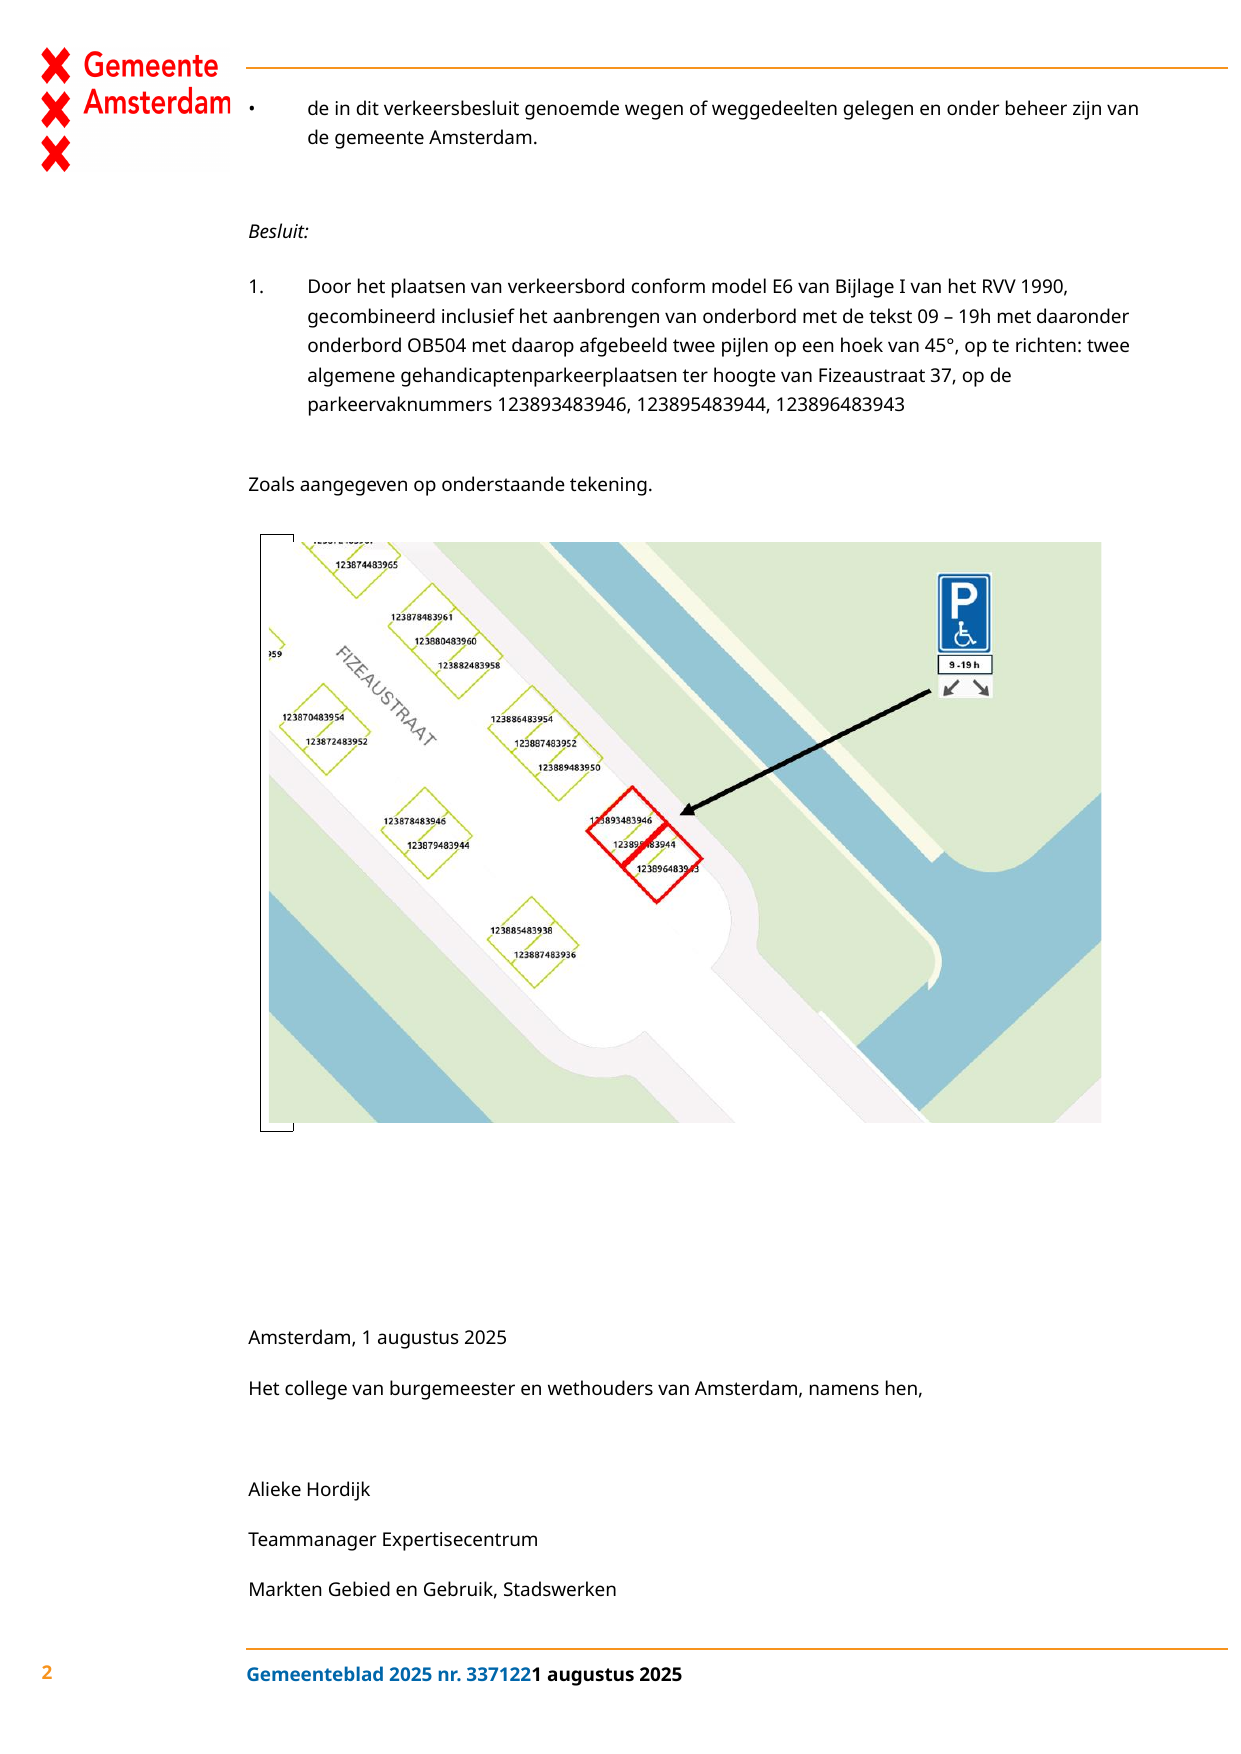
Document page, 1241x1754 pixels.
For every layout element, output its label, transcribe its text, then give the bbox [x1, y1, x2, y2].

picture [41, 47, 231, 172]
picture [268, 542, 1102, 1123]
text Amsterdam, 1 augustus 2025 [248, 1324, 1152, 1350]
text Teammanager Expertisecentrum [248, 1526, 1152, 1552]
list Door het plaatsen van verkeersbord conform model E6 van Bijlage I van het RVV 1990, gecombineerd inclusief het aanbrengen van onderbord met de tekst 09 – 19h met daaronder onderbord OB504 met daarop afgebeeld twee pijlen op een hoek van 45°, op te richten: twee algemene gehandicaptenparkeerplaatsen ter hoogte van Fizeaustraat 37, op de parkeervaknummers 123893483946, 123895483944, 123896483943 [248, 273, 1152, 417]
text Markten Gebied en Gebruik, Stadswerken [248, 1577, 1152, 1602]
text Alieke Hordijk [248, 1476, 1152, 1502]
list de in dit verkeersbesluit genoemde wegen of weggedeelten gelegen en onder beheer zijn van de gemeente Amsterdam. [248, 95, 1152, 150]
text Het college van burgemeester en wethouders van Amsterdam, namens hen, [248, 1375, 1152, 1401]
text Zoals aangegeven op onderstaande tekening. [248, 472, 1152, 497]
text Besluit: [248, 218, 1152, 244]
